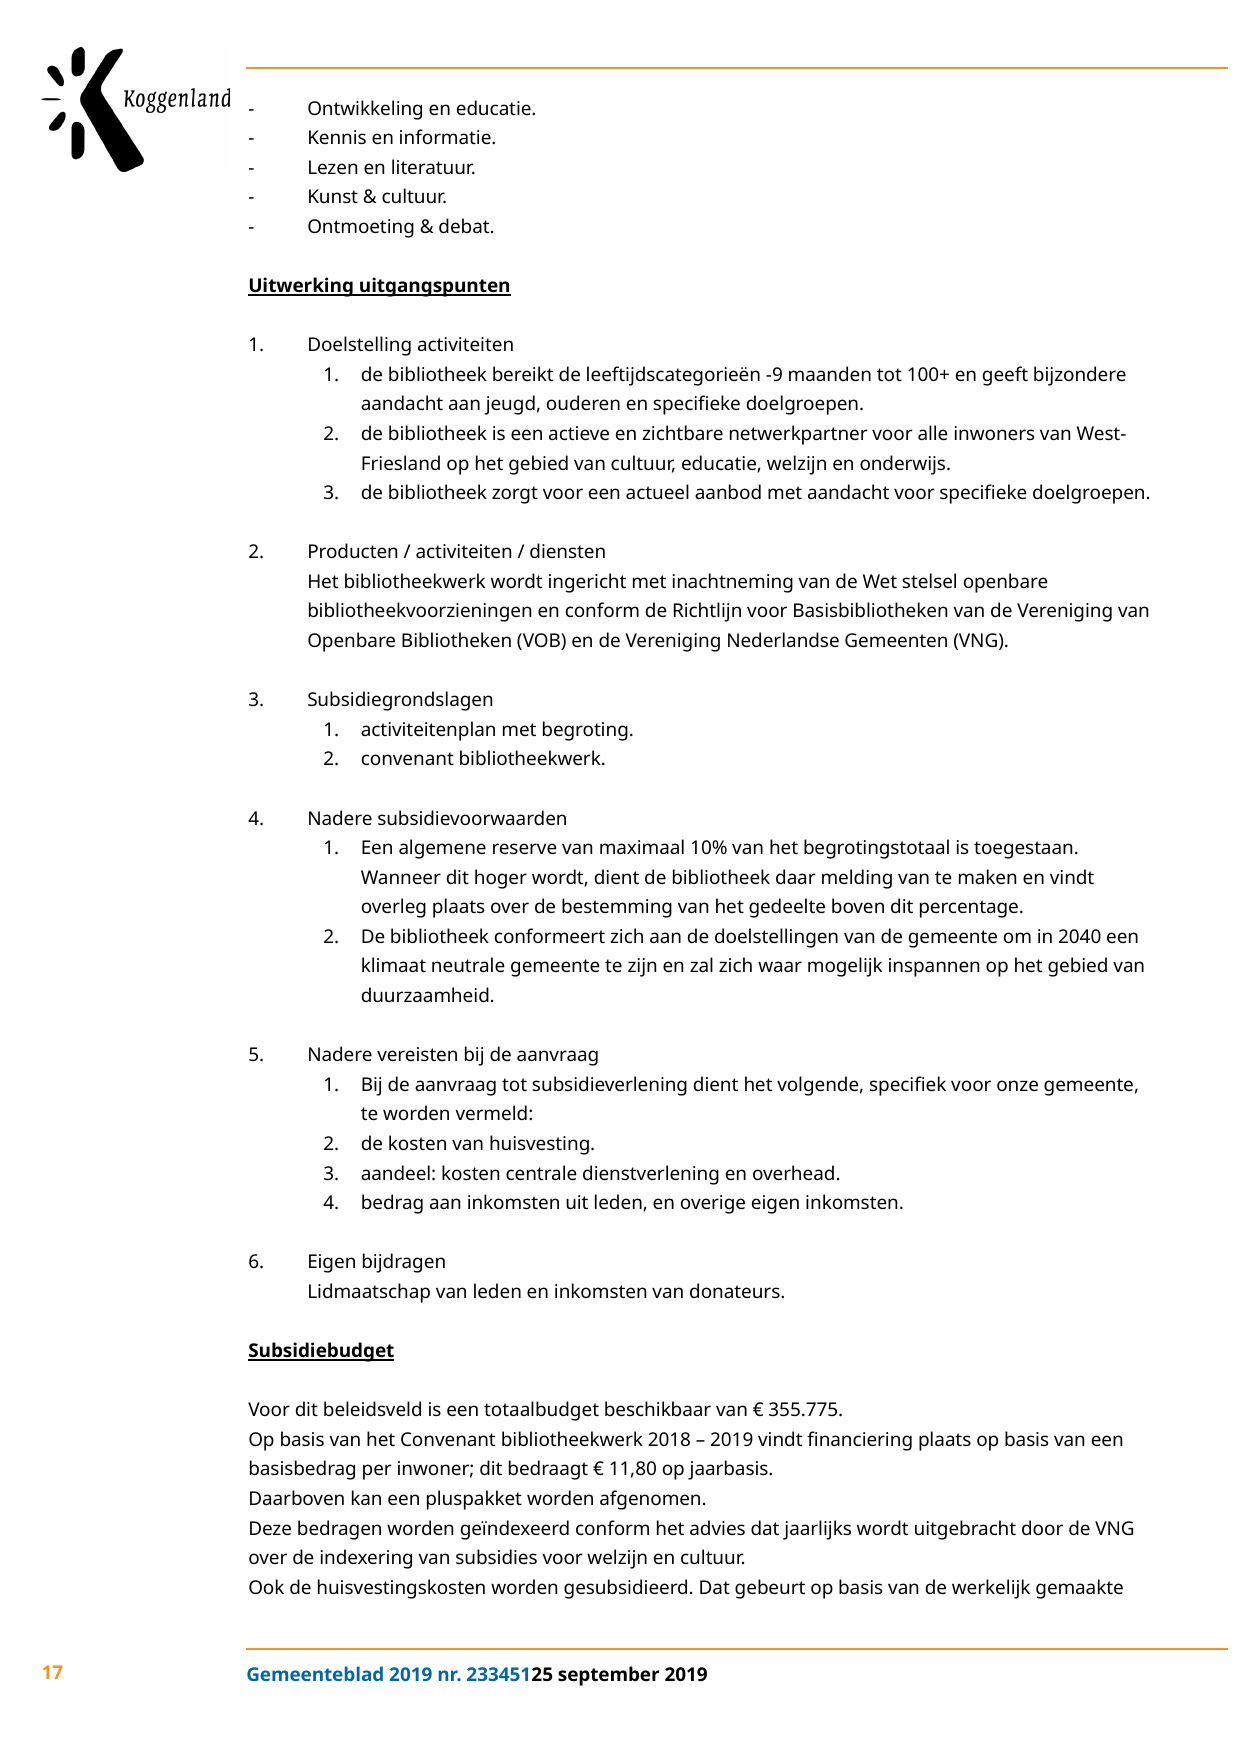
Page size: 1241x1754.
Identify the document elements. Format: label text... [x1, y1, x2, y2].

picture [41, 47, 231, 172]
text Daarboven kan een pluspakket worden afgenomen. [248, 1485, 1152, 1511]
text Uitwerking uitgangspunten [248, 272, 1152, 298]
list activiteitenplan met begroting. [323, 716, 1152, 742]
list Nadere vereisten bij de aanvraag [248, 1041, 1152, 1067]
list Producten / activiteiten / diensten [248, 538, 1152, 564]
list de bibliotheek bereikt de leeftijdscategorieën -9 maanden tot 100+ en geeft bijzondere aandacht aan jeugd, ouderen en specifieke doelgroepen. [323, 361, 1152, 416]
list de bibliotheek is een actieve en zichtbare netwerkpartner voor alle inwoners van West-Friesland op het gebied van cultuur, educatie, welzijn en onderwijs. [323, 420, 1152, 476]
list de bibliotheek zorgt voor een actueel aanbod met aandacht voor specifieke doelgroepen. [323, 479, 1152, 505]
list Het bibliotheekwerk wordt ingericht met inachtneming van de Wet stelsel openbare bibliotheekvoorzieningen en conform de Richtlijn voor Basisbibliotheken van de Vereniging van Openbare Bibliotheken (VOB) en de Vereniging Nederlandse Gemeenten (VNG). [248, 568, 1152, 653]
list Ontwikkeling en educatie. [248, 95, 1152, 121]
list convenant bibliotheekwerk. [323, 746, 1152, 771]
list bedrag aan inkomsten uit leden, en overige eigen inkomsten. [323, 1189, 1152, 1215]
text Deze bedragen worden geïndexeerd conform het advies dat jaarlijks wordt uitgebracht door de VNG over de indexering van subsidies voor welzijn en cultuur. [248, 1515, 1152, 1570]
list Bij de aanvraag tot subsidieverlening dient het volgende, specifiek voor onze gemeente, te worden vermeld: [323, 1071, 1152, 1126]
list Eigen bijdragen [248, 1248, 1152, 1274]
text Voor dit beleidsveld is een totaalbudget beschikbaar van € 355.775. [248, 1396, 1152, 1422]
list Kennis en informatie. [248, 124, 1152, 150]
list de kosten van huisvesting. [323, 1130, 1152, 1156]
list Doelstelling activiteiten [248, 331, 1152, 357]
text Op basis van het Convenant bibliotheekwerk 2018 – 2019 vindt financiering plaats op basis van een basisbedrag per inwoner; dit bedraagt € 11,80 op jaarbasis. [248, 1426, 1152, 1481]
list Nadere subsidievoorwaarden [248, 805, 1152, 831]
list aandeel: kosten centrale dienstverlening en overhead. [323, 1160, 1152, 1186]
list Subsidiegrondslagen [248, 686, 1152, 712]
list Kunst & cultuur. [248, 183, 1152, 209]
list Ontmoeting & debat. [248, 213, 1152, 239]
list Lezen en literatuur. [248, 154, 1152, 180]
list Een algemene reserve van maximaal 10% van het begrotingstotaal is toegestaan. Wanneer dit hoger wordt, dient de bibliotheek daar melding van te maken en vindt overleg plaats over de bestemming van het gedeelte boven dit percentage. [323, 834, 1152, 919]
list Lidmaatschap van leden en inkomsten van donateurs. [248, 1278, 1152, 1304]
text Ook de huisvestingskosten worden gesubsidieerd. Dat gebeurt op basis van de werkelijk gemaakte [248, 1574, 1152, 1600]
list De bibliotheek conformeert zich aan de doelstellingen van de gemeente om in 2040 een klimaat neutrale gemeente te zijn en zal zich waar mogelijk inspannen op het gebied van duurzaamheid. [323, 923, 1152, 1008]
text Subsidiebudget [248, 1337, 1152, 1363]
